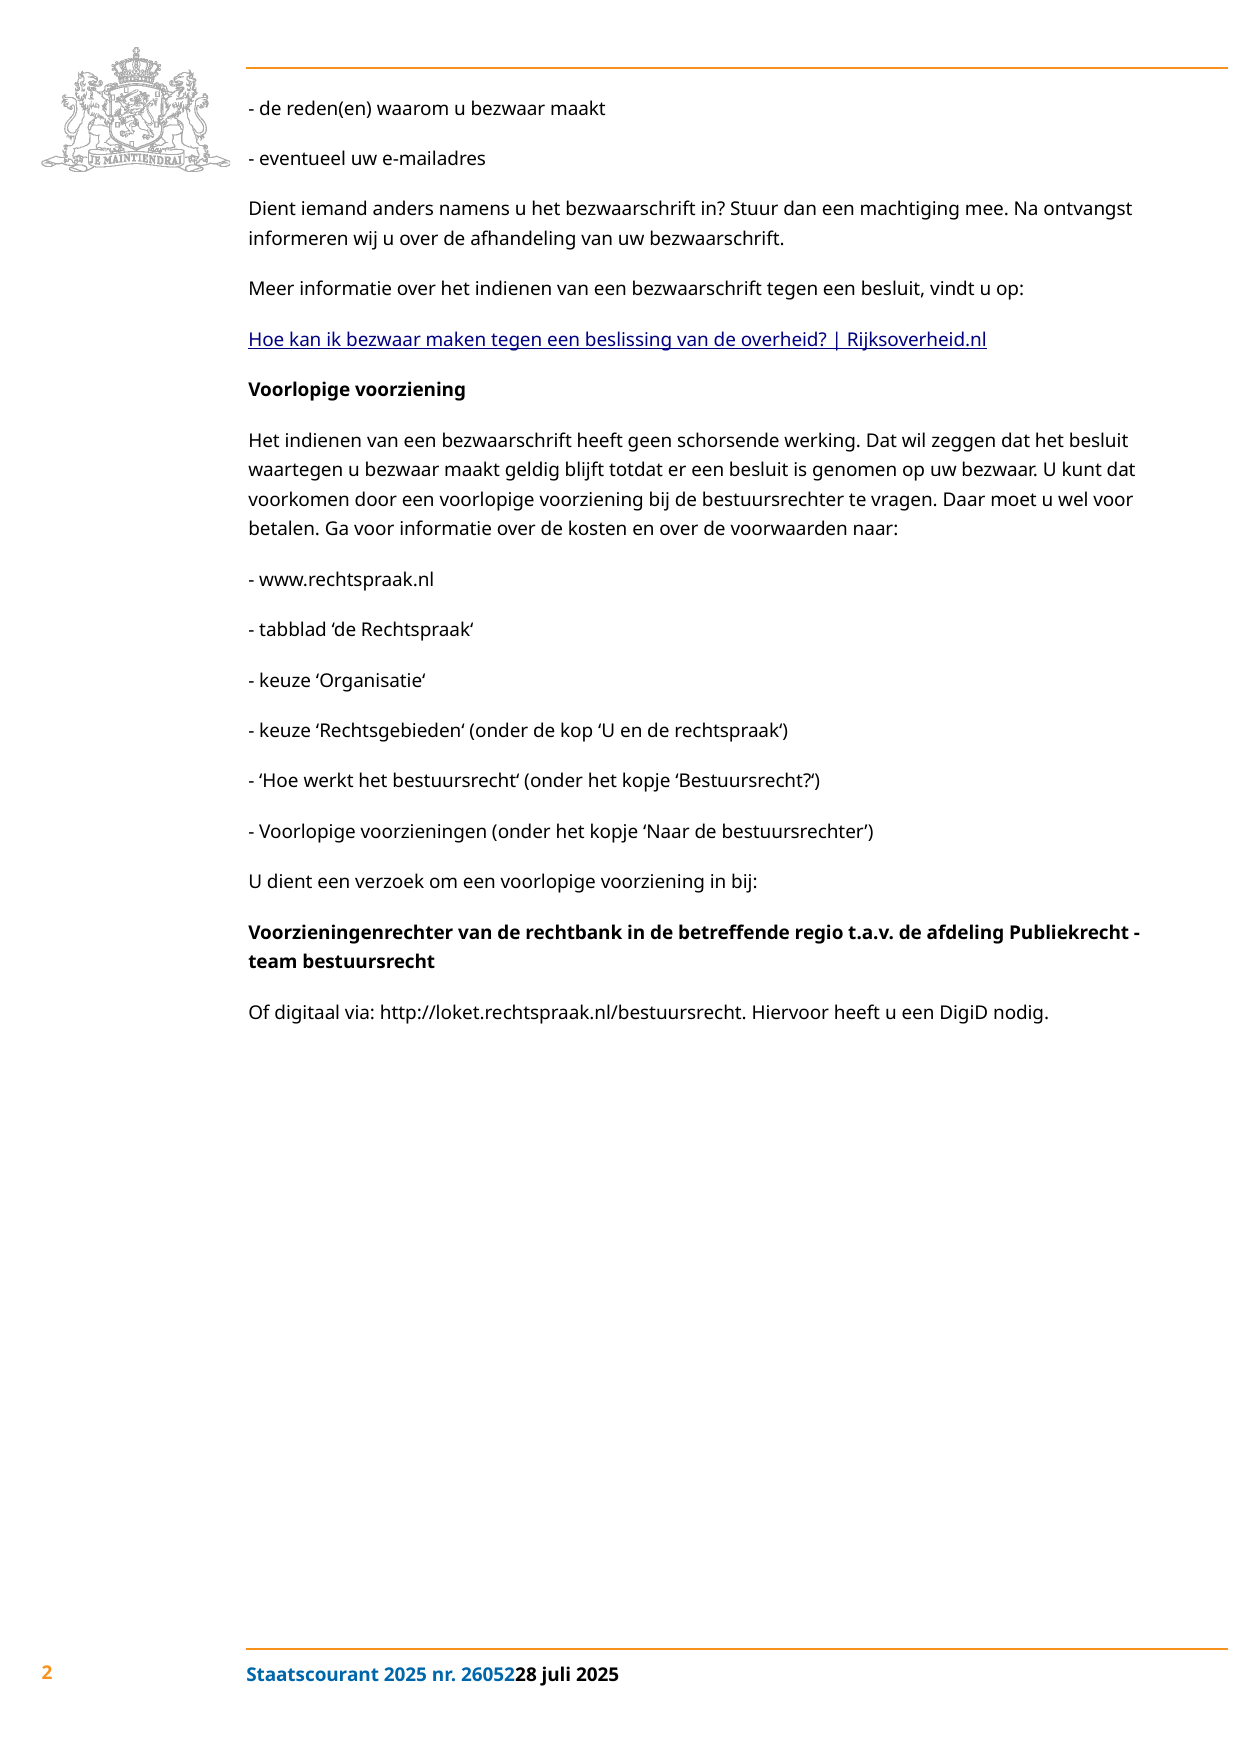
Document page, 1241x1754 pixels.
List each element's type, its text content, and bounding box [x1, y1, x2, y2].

text - www.rechtspraak.nl [248, 566, 1152, 592]
text - Voorlopige voorzieningen (onder het kopje ‘Naar de bestuursrechter’) [248, 818, 1152, 844]
text - keuze ‘Organisatie‘ [248, 667, 1152, 693]
text Voorlopige voorziening [248, 376, 1152, 402]
text - ‘Hoe werkt het bestuursrecht‘ (onder het kopje ‘Bestuursrecht?‘) [248, 768, 1152, 793]
text - keuze ‘Rechtsgebieden‘ (onder de kop ‘U en de rechtspraak‘) [248, 717, 1152, 743]
text - tabblad ‘de Rechtspraak‘ [248, 616, 1152, 642]
text Het indienen van een bezwaarschrift heeft geen schorsende werking. Dat wil zeggen dat het besluit waartegen u bezwaar maakt geldig blijft totdat er een besluit is genomen op uw bezwaar. U kunt dat voorkomen door een voorlopige voorziening bij de bestuursrechter te vragen. Daar moet u wel voor betalen. Ga voor informatie over de kosten en over de voorwaarden naar: [248, 427, 1152, 541]
text Voorzieningenrechter van de rechtbank in de betreffende regio t.a.v. de afdeling Publiekrecht - team bestuursrecht [248, 919, 1152, 974]
text - de reden(en) waarom u bezwaar maakt [248, 95, 1152, 121]
text - eventueel uw e-mailadres [248, 145, 1152, 171]
text Of digitaal via: http://loket.rechtspraak.nl/bestuursrecht. Hiervoor heeft u een DigiD nodig. [248, 999, 1152, 1025]
picture [41, 47, 231, 172]
text Hoe kan ik bezwaar maken tegen een beslissing van de overheid? | Rijksoverheid.nl [248, 326, 1152, 352]
text Meer informatie over het indienen van een bezwaarschrift tegen een besluit, vindt u op: [248, 276, 1152, 301]
text U dient een verzoek om een voorlopige voorziening in bij: [248, 868, 1152, 894]
text Dient iemand anders namens u het bezwaarschrift in? Stuur dan een machtiging mee. Na ontvangst informeren wij u over de afhandeling van uw bezwaarschrift. [248, 196, 1152, 251]
